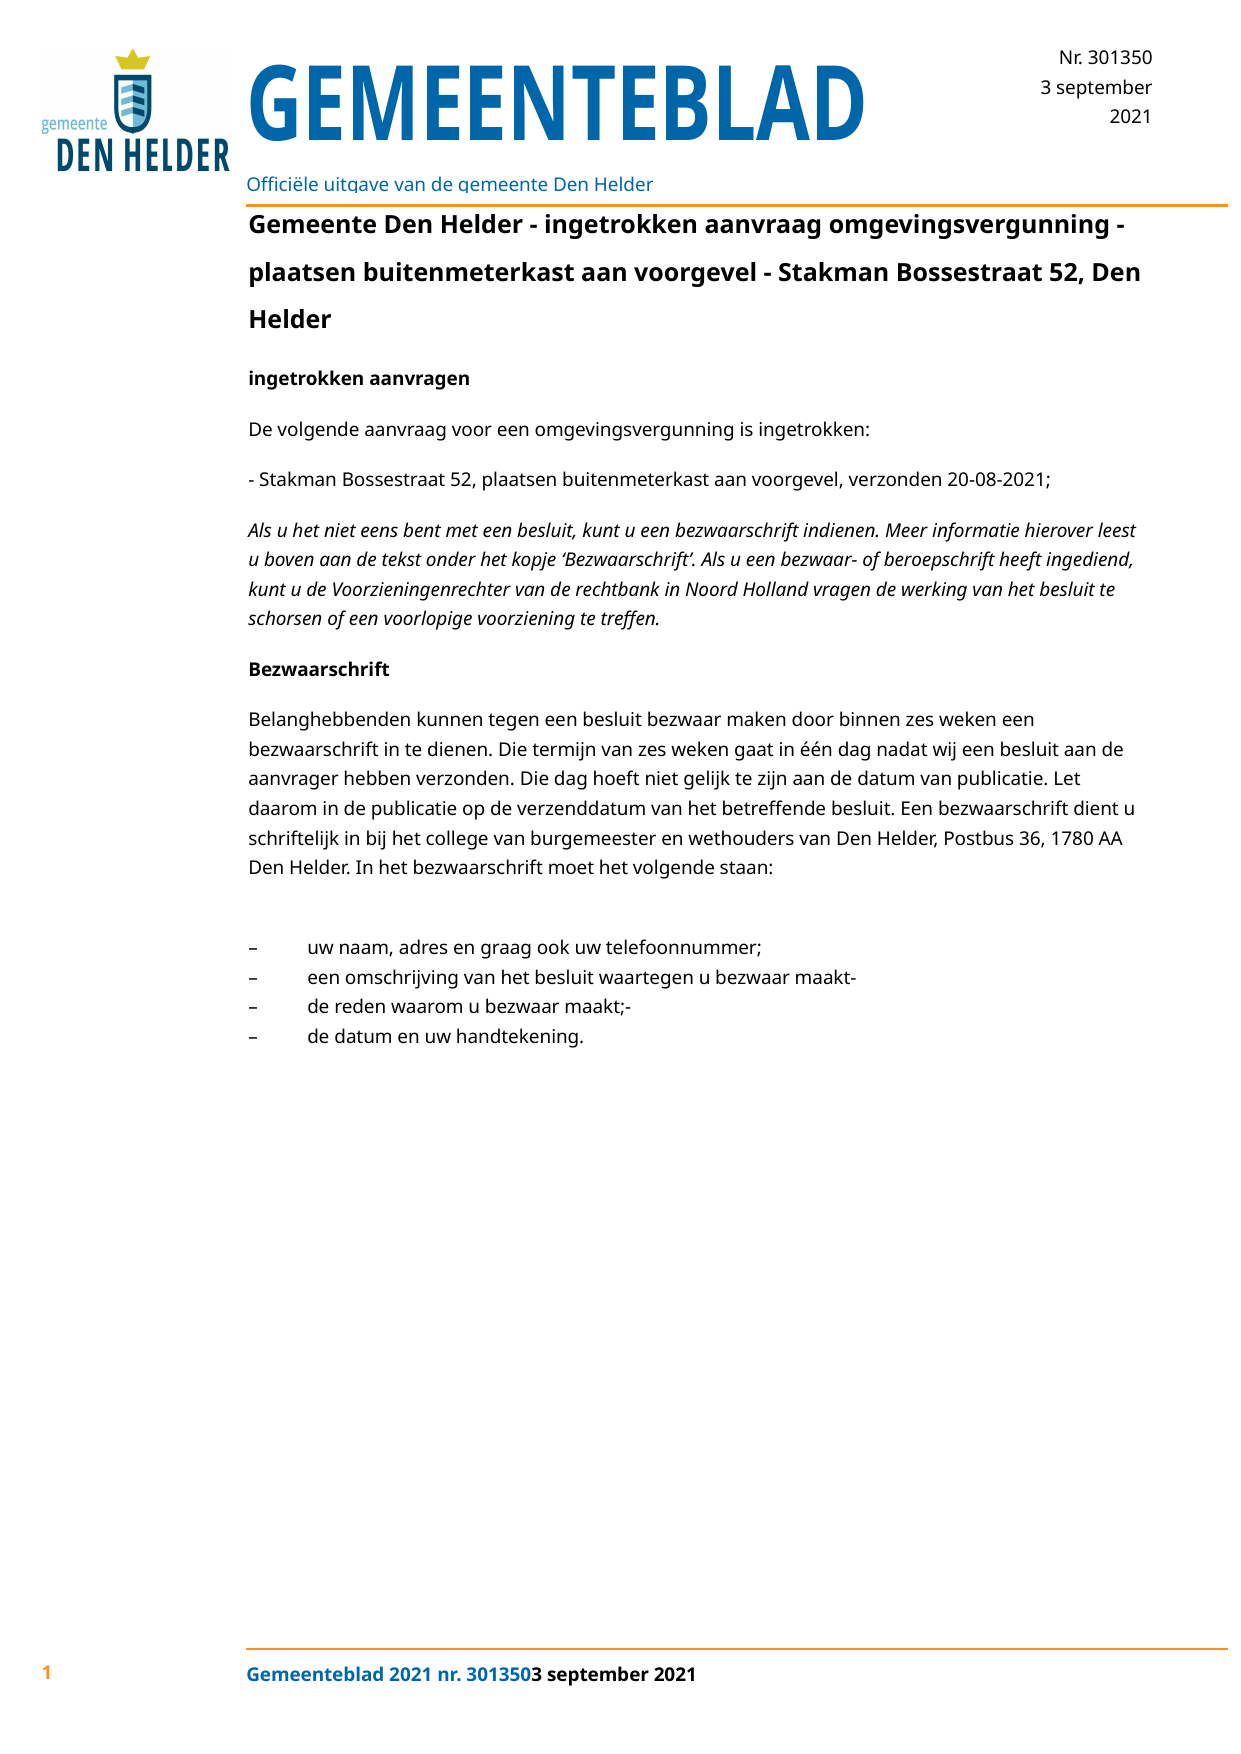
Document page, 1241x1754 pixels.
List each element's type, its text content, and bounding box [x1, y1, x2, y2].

text - Stakman Bossestraat 52, plaatsen buitenmeterkast aan voorgevel, verzonden 20-08-2021; [248, 466, 1152, 492]
list de reden waarom u bezwaar maakt;- [248, 993, 1152, 1019]
picture [130, 157, 135, 172]
text Als u het niet eens bent met een besluit, kunt u een bezwaarschrift indienen. Meer informatie hierover leest u boven aan de tekst onder het kopje ‘Bezwaarschrift’. Als u een bezwaar- of beroepschrift heeft ingediend, kunt u de Voorzieningenrechter van de rechtbank in Noord Holland vragen de werking van het besluit te schorsen of een voorlopige voorziening te treffen. [248, 517, 1152, 631]
list uw naam, adres en graag ook uw telefoonnummer; [248, 934, 1152, 960]
picture [41, 47, 231, 172]
picture [220, 160, 224, 172]
text Belanghebbenden kunnen tegen een besluit bezwaar maken door binnen zes weken een bezwaarschrift in te dienen. Die termijn van zes weken gaat in één dag nadat wij een besluit aan de aanvrager hebben verzonden. Die dag hoeft niet gelijk te zijn aan de datum van publicatie. Let daarom in de publicatie op de verzenddatum van het betreffende besluit. Een bezwaarschrift dient u schriftelijk in bij het college van burgemeester en wethouders van Den Helder, Postbus 36, 1780 AA Den Helder. In het bezwaarschrift moet het volgende staan: [248, 706, 1152, 880]
picture [182, 144, 187, 165]
text Gemeente Den Helder - ingetrokken aanvraag omgevingsvergunning - plaatsen buitenmeterkast aan voorgevel - Stakman Bossestraat 52, Den Helder [248, 207, 1152, 336]
text Bezwaarschrift [248, 656, 1152, 682]
text De volgende aanvraag voor een omgevingsvergunning is ingetrokken: [248, 416, 1152, 442]
text ingetrokken aanvragen [248, 366, 1152, 391]
picture [63, 144, 68, 165]
list de datum en uw handtekening. [248, 1023, 1152, 1049]
picture [100, 154, 106, 172]
list een omschrijving van het besluit waartegen u bezwaar maakt- [248, 964, 1152, 989]
